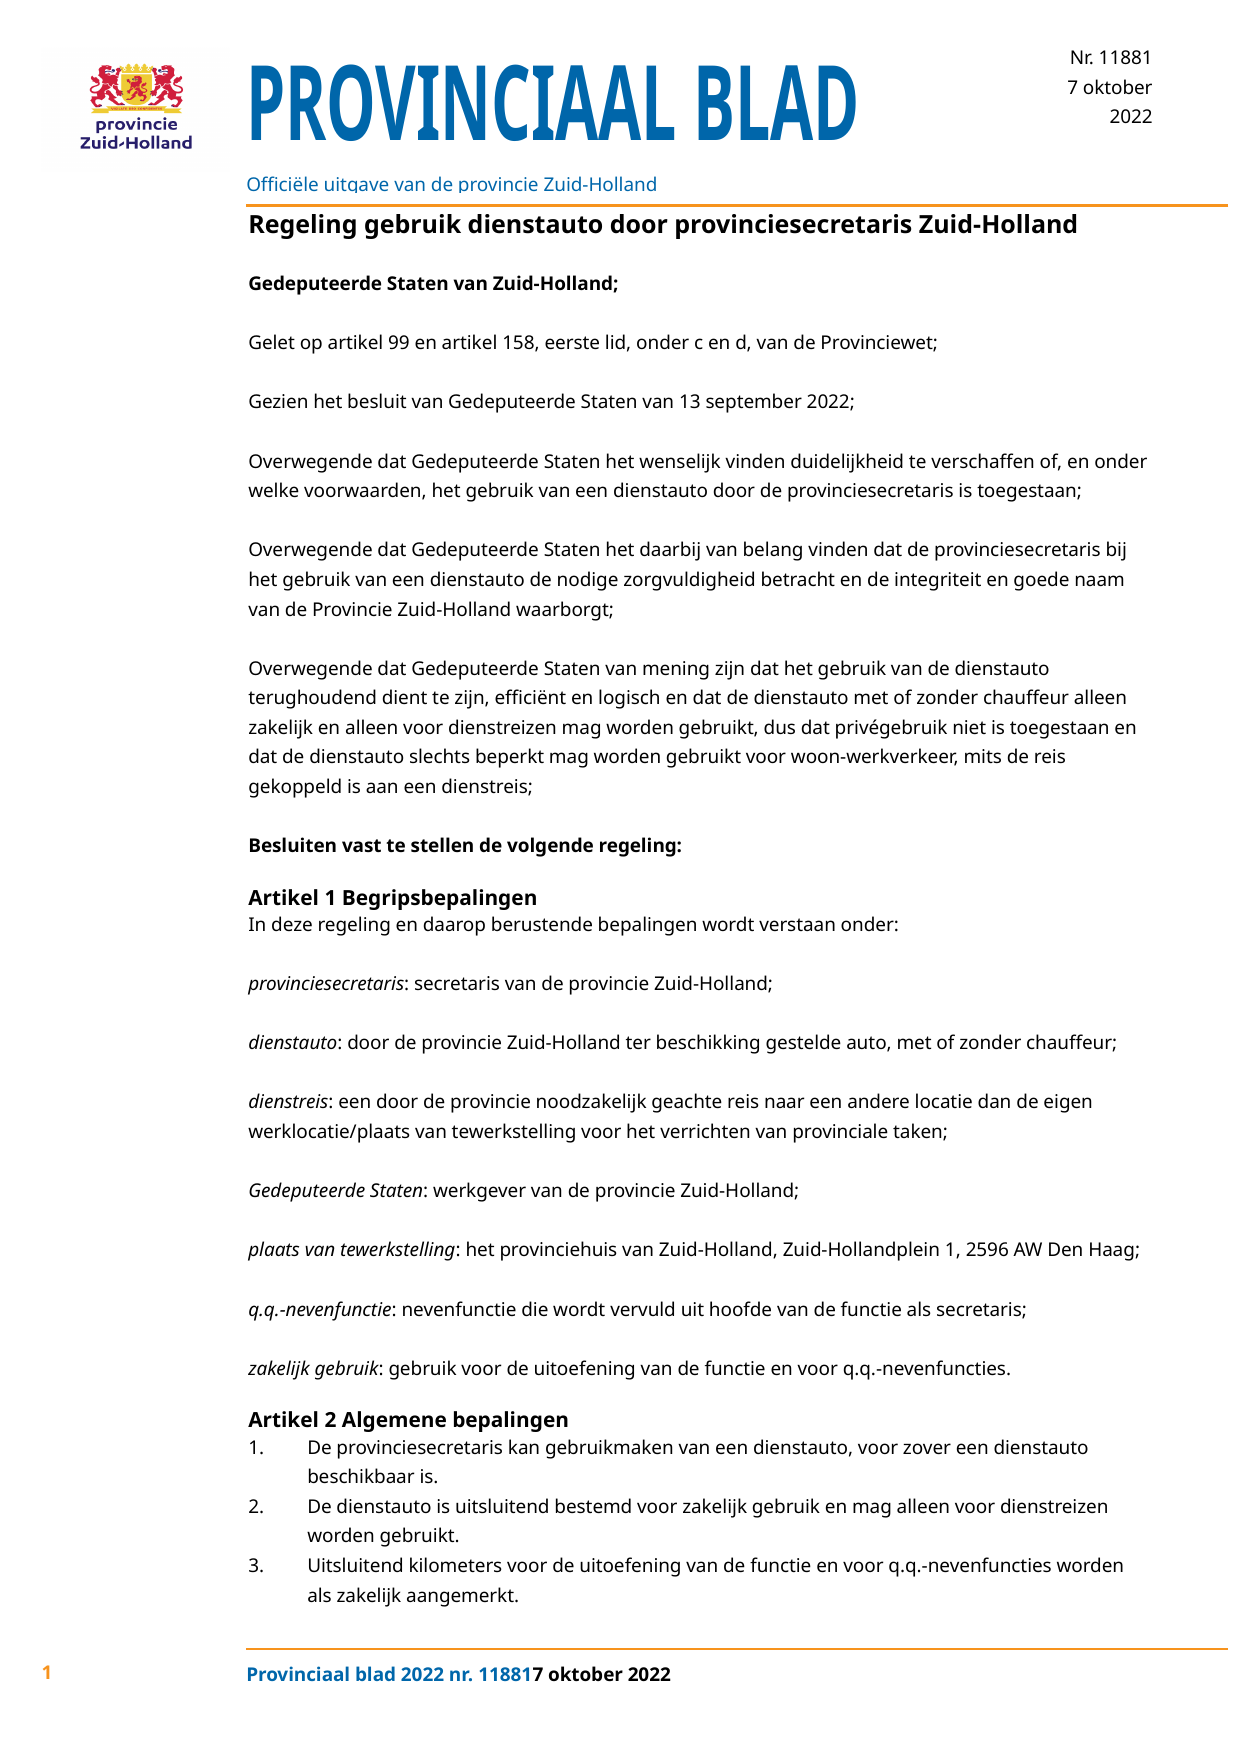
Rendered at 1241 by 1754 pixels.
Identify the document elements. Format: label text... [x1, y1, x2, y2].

list De provinciesecretaris kan gebruikmaken van een dienstauto, voor zover een dienstauto beschikbaar is. [248, 1434, 1152, 1489]
text Gelet op artikel 99 en artikel 158, eerste lid, onder c en d, van de Provinciewet; [248, 329, 1152, 355]
text Regeling gebruik dienstauto door provinciesecretaris Zuid-Holland [248, 207, 1152, 241]
text Overwegende dat Gedeputeerde Staten het wenselijk vinden duidelijkheid te verschaffen of, en onder welke voorwaarden, het gebruik van een dienstauto door de provinciesecretaris is toegestaan; [248, 448, 1152, 503]
text Gezien het besluit van Gedeputeerde Staten van 13 september 2022; [248, 389, 1152, 414]
text Gedeputeerde Staten van Zuid-Holland; [248, 270, 1152, 296]
text plaats van tewerkstelling: het provinciehuis van Zuid-Holland, Zuid-Hollandplein 1, 2596 AW Den Haag; [248, 1237, 1152, 1262]
text Gedeputeerde Staten: werkgever van de provincie Zuid-Holland; [248, 1177, 1152, 1203]
text Artikel 1 Begripsbepalingen [248, 883, 1152, 911]
text Overwegende dat Gedeputeerde Staten het daarbij van belang vinden dat de provinciesecretaris bij het gebruik van een dienstauto de nodige zorgvuldigheid betracht en de integriteit en goede naam van de Provincie Zuid-Holland waarborgt; [248, 537, 1152, 621]
picture [41, 47, 231, 172]
list De dienstauto is uitsluitend bestemd voor zakelijk gebruik en mag alleen voor dienstreizen worden gebruikt. [248, 1493, 1152, 1548]
text Overwegende dat Gedeputeerde Staten van mening zijn dat het gebruik van de dienstauto terughoudend dient te zijn, efficiënt en logisch en dat de dienstauto met of zonder chauffeur alleen zakelijk en alleen voor dienstreizen mag worden gebruikt, dus dat privégebruik niet is toegestaan en dat de dienstauto slechts beperkt mag worden gebruikt voor woon-werkverkeer, mits de reis gekoppeld is aan een dienstreis; [248, 655, 1152, 799]
text provinciesecretaris: secretaris van de provincie Zuid-Holland; [248, 970, 1152, 996]
text In deze regeling en daarop berustende bepalingen wordt verstaan onder: [248, 911, 1152, 937]
list Uitsluitend kilometers voor de uitoefening van de functie en voor q.q.-nevenfuncties worden als zakelijk aangemerkt. [248, 1552, 1152, 1607]
text zakelijk gebruik: gebruik voor de uitoefening van de functie en voor q.q.-nevenfuncties. [248, 1355, 1152, 1381]
text dienstauto: door de provincie Zuid-Holland ter beschikking gestelde auto, met of zonder chauffeur; [248, 1029, 1152, 1055]
text dienstreis: een door de provincie noodzakelijk geachte reis naar een andere locatie dan de eigen werklocatie/plaats van tewerkstelling voor het verrichten van provinciale taken; [248, 1089, 1152, 1144]
text Besluiten vast te stellen de volgende regeling: [248, 832, 1152, 858]
text Artikel 2 Algemene bepalingen [248, 1405, 1152, 1434]
text q.q.-nevenfunctie: nevenfunctie die wordt vervuld uit hoofde van de functie als secretaris; [248, 1296, 1152, 1322]
